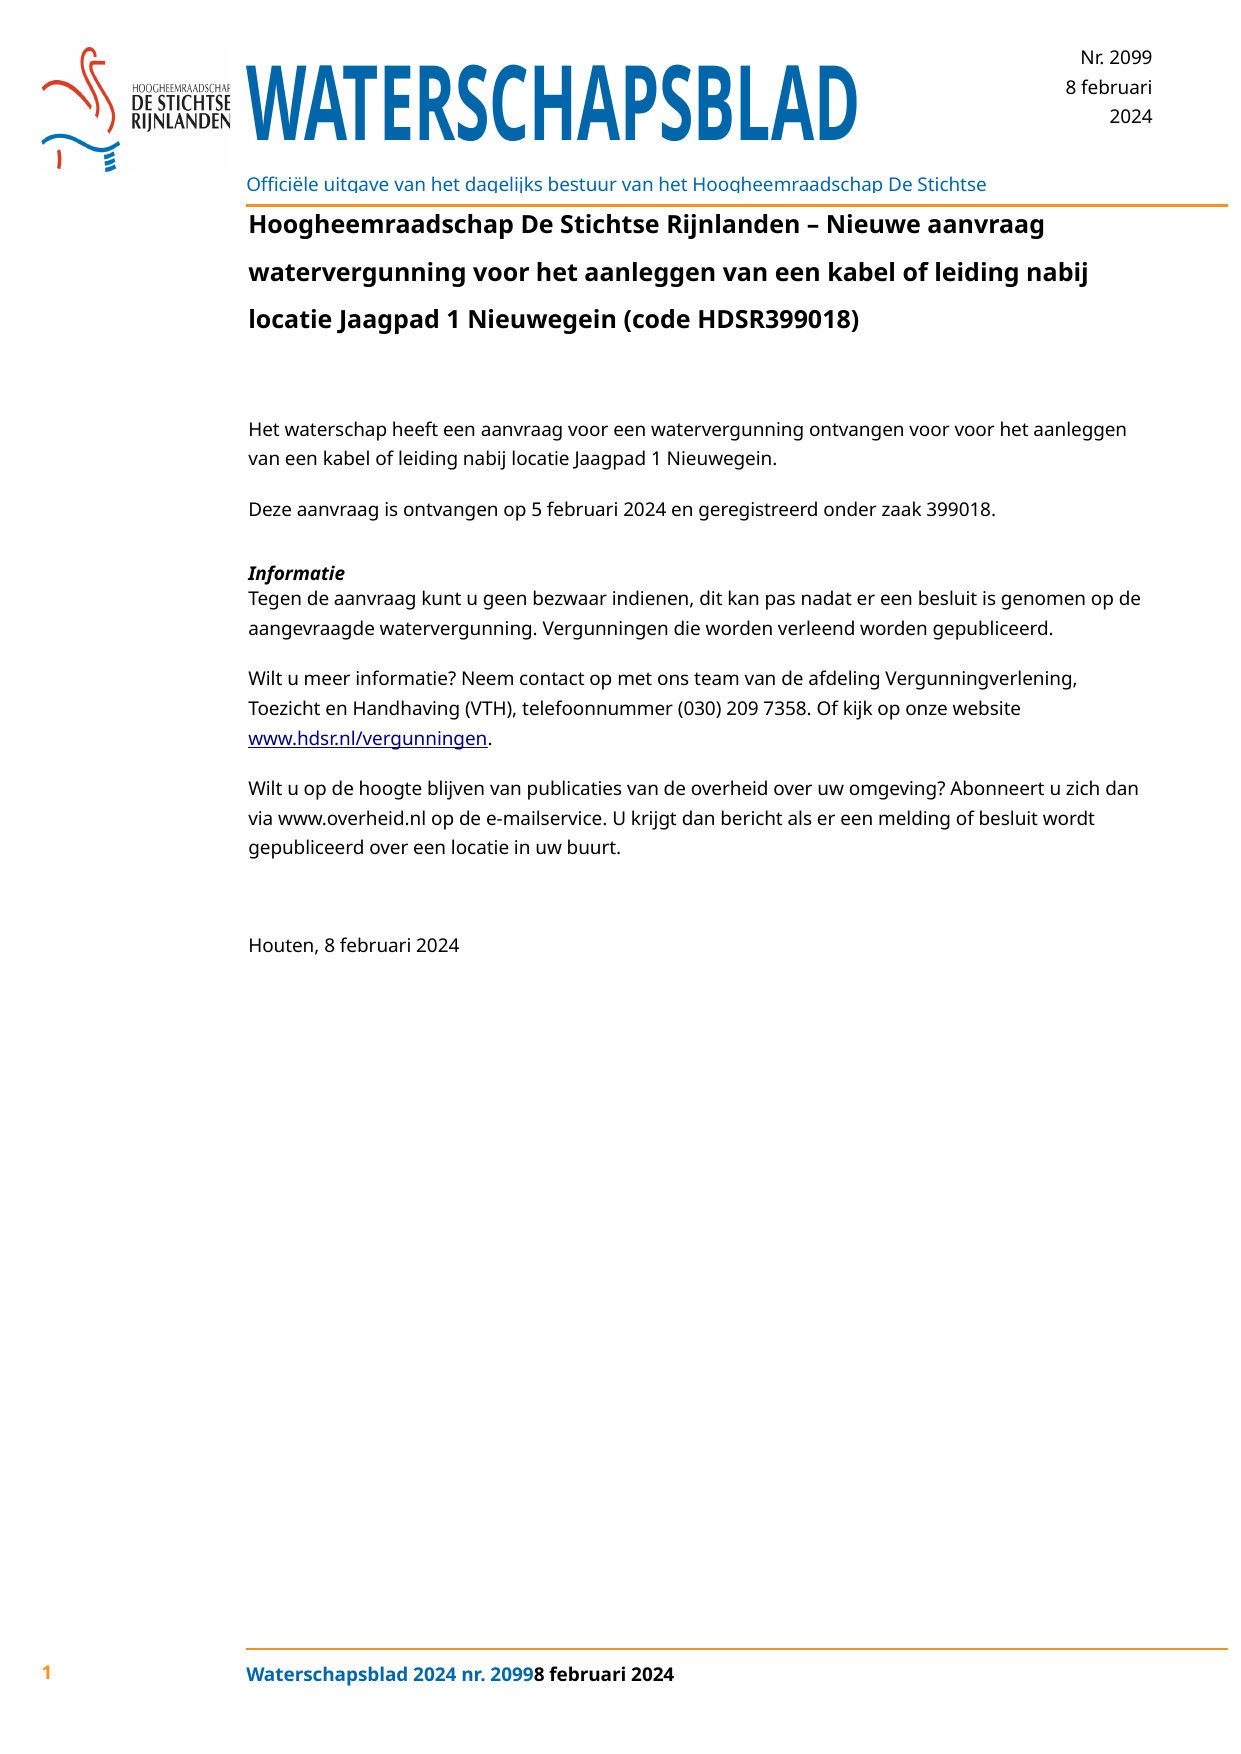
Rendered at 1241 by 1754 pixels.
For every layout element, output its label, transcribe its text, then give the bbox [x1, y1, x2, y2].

text Wilt u meer informatie? Neem contact op met ons team van de afdeling Vergunningverlening, Toezicht en Handhaving (VTH), telefoonnummer (030) 209 7358. Of kijk op onze website www.hdsr.nl/vergunningen. [248, 666, 1152, 751]
text Deze aanvraag is ontvangen op 5 februari 2024 en geregistreerd onder zaak 399018. [248, 496, 1152, 522]
text Hoogheemraadschap De Stichtse Rijnlanden – Nieuwe aanvraag watervergunning voor het aanleggen van een kabel of leiding nabij locatie Jaagpad 1 Nieuwegein (code HDSR399018) [248, 207, 1152, 336]
text Informatie [248, 560, 1152, 586]
text Tegen de aanvraag kunt u geen bezwaar indienen, dit kan pas nadat er een besluit is genomen op de aangevraagde watervergunning. Vergunningen die worden verleend worden gepubliceerd. [248, 586, 1152, 641]
text Houten, 8 februari 2024 [248, 933, 1152, 958]
text Het waterschap heeft een aanvraag voor een watervergunning ontvangen voor voor het aanleggen van een kabel of leiding nabij locatie Jaagpad 1 Nieuwegein. [248, 416, 1152, 471]
text Wilt u op de hoogte blijven van publicaties van de overheid over uw omgeving? Abonneert u zich dan via www.overheid.nl op de e-mailservice. U krijgt dan bericht als er een melding of besluit wordt gepubliceerd over een locatie in uw buurt. [248, 775, 1152, 860]
picture [41, 47, 231, 172]
